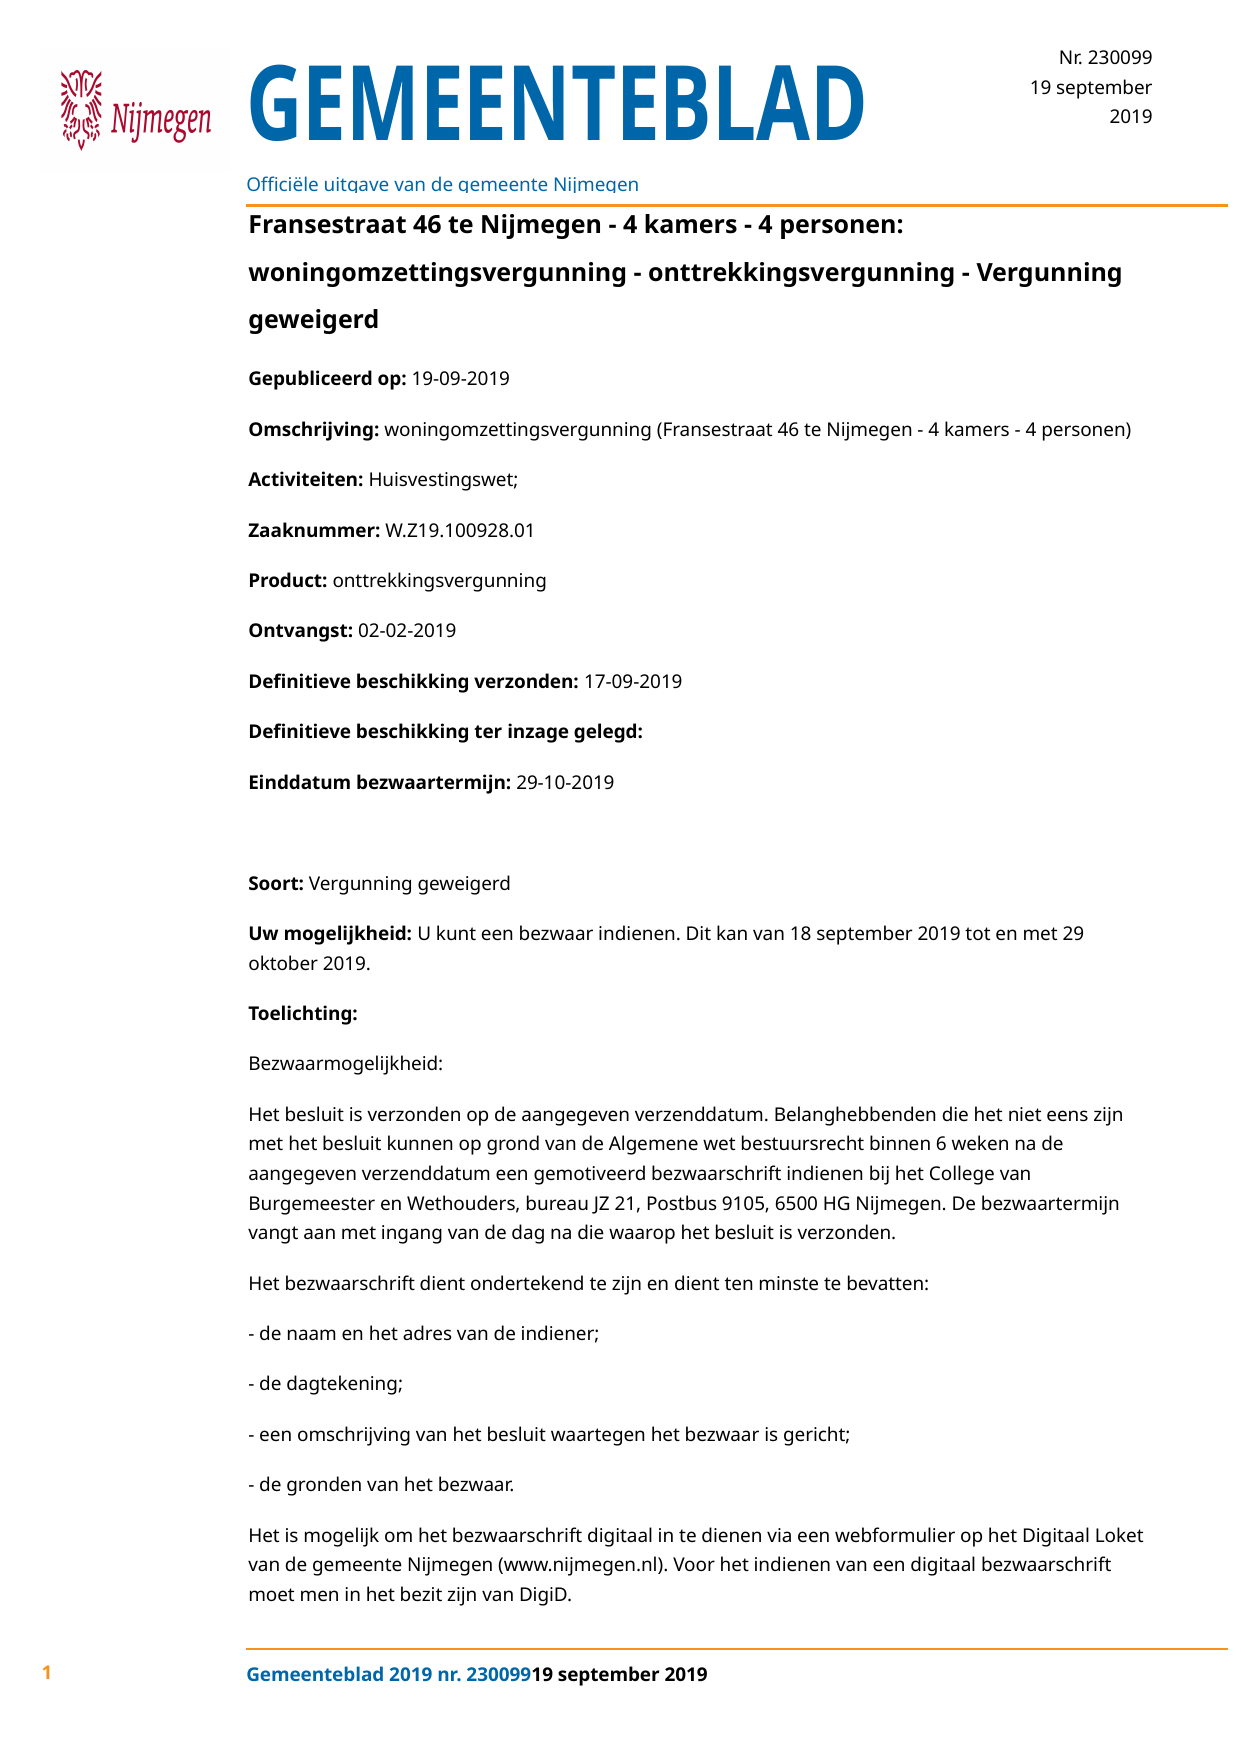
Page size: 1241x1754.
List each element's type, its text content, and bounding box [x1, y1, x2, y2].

text Ontvangst: 02-02-2019 [248, 618, 1152, 643]
text Fransestraat 46 te Nijmegen - 4 kamers - 4 personen: woningomzettingsvergunning - onttrekkingsvergunning - Vergunning geweigerd [248, 207, 1152, 336]
text Gepubliceerd op: 19-09-2019 [248, 366, 1152, 391]
text Bezwaarmogelijkheid: [248, 1051, 1152, 1076]
text Uw mogelijkheid: U kunt een bezwaar indienen. Dit kan van 18 september 2019 tot en met 29 oktober 2019. [248, 920, 1152, 975]
text Definitieve beschikking verzonden: 17-09-2019 [248, 668, 1152, 694]
text - de naam en het adres van de indiener; [248, 1320, 1152, 1346]
text Definitieve beschikking ter inzage gelegd: [248, 718, 1152, 744]
text - de dagtekening; [248, 1371, 1152, 1396]
picture [41, 47, 231, 172]
text Het is mogelijk om het bezwaarschrift digitaal in te dienen via een webformulier op het Digitaal Loket van de gemeente Nijmegen (www.nijmegen.nl). Voor het indienen van een digitaal bezwaarschrift moet men in het bezit zijn van DigiD. [248, 1522, 1152, 1607]
text Einddatum bezwaartermijn: 29-10-2019 [248, 769, 1152, 794]
text Soort: Vergunning geweigerd [248, 870, 1152, 895]
text Zaaknummer: W.Z19.100928.01 [248, 517, 1152, 542]
text - de gronden van het bezwaar. [248, 1471, 1152, 1497]
text Activiteiten: Huisvestingswet; [248, 466, 1152, 492]
text Het besluit is verzonden op de aangegeven verzenddatum. Belanghebbenden die het niet eens zijn met het besluit kunnen op grond van de Algemene wet bestuursrecht binnen 6 weken na de aangegeven verzenddatum een gemotiveerd bezwaarschrift indienen bij het College van Burgemeester en Wethouders, bureau JZ 21, Postbus 9105, 6500 HG Nijmegen. De bezwaartermijn vangt aan met ingang van de dag na die waarop het besluit is verzonden. [248, 1101, 1152, 1245]
text Product: onttrekkingsvergunning [248, 567, 1152, 593]
text - een omschrijving van het besluit waartegen het bezwaar is gericht; [248, 1421, 1152, 1447]
text Het bezwaarschrift dient ondertekend te zijn en dient ten minste te bevatten: [248, 1270, 1152, 1295]
text Omschrijving: woningomzettingsvergunning (Fransestraat 46 te Nijmegen - 4 kamers - 4 personen) [248, 416, 1152, 442]
text Toelichting: [248, 1000, 1152, 1026]
